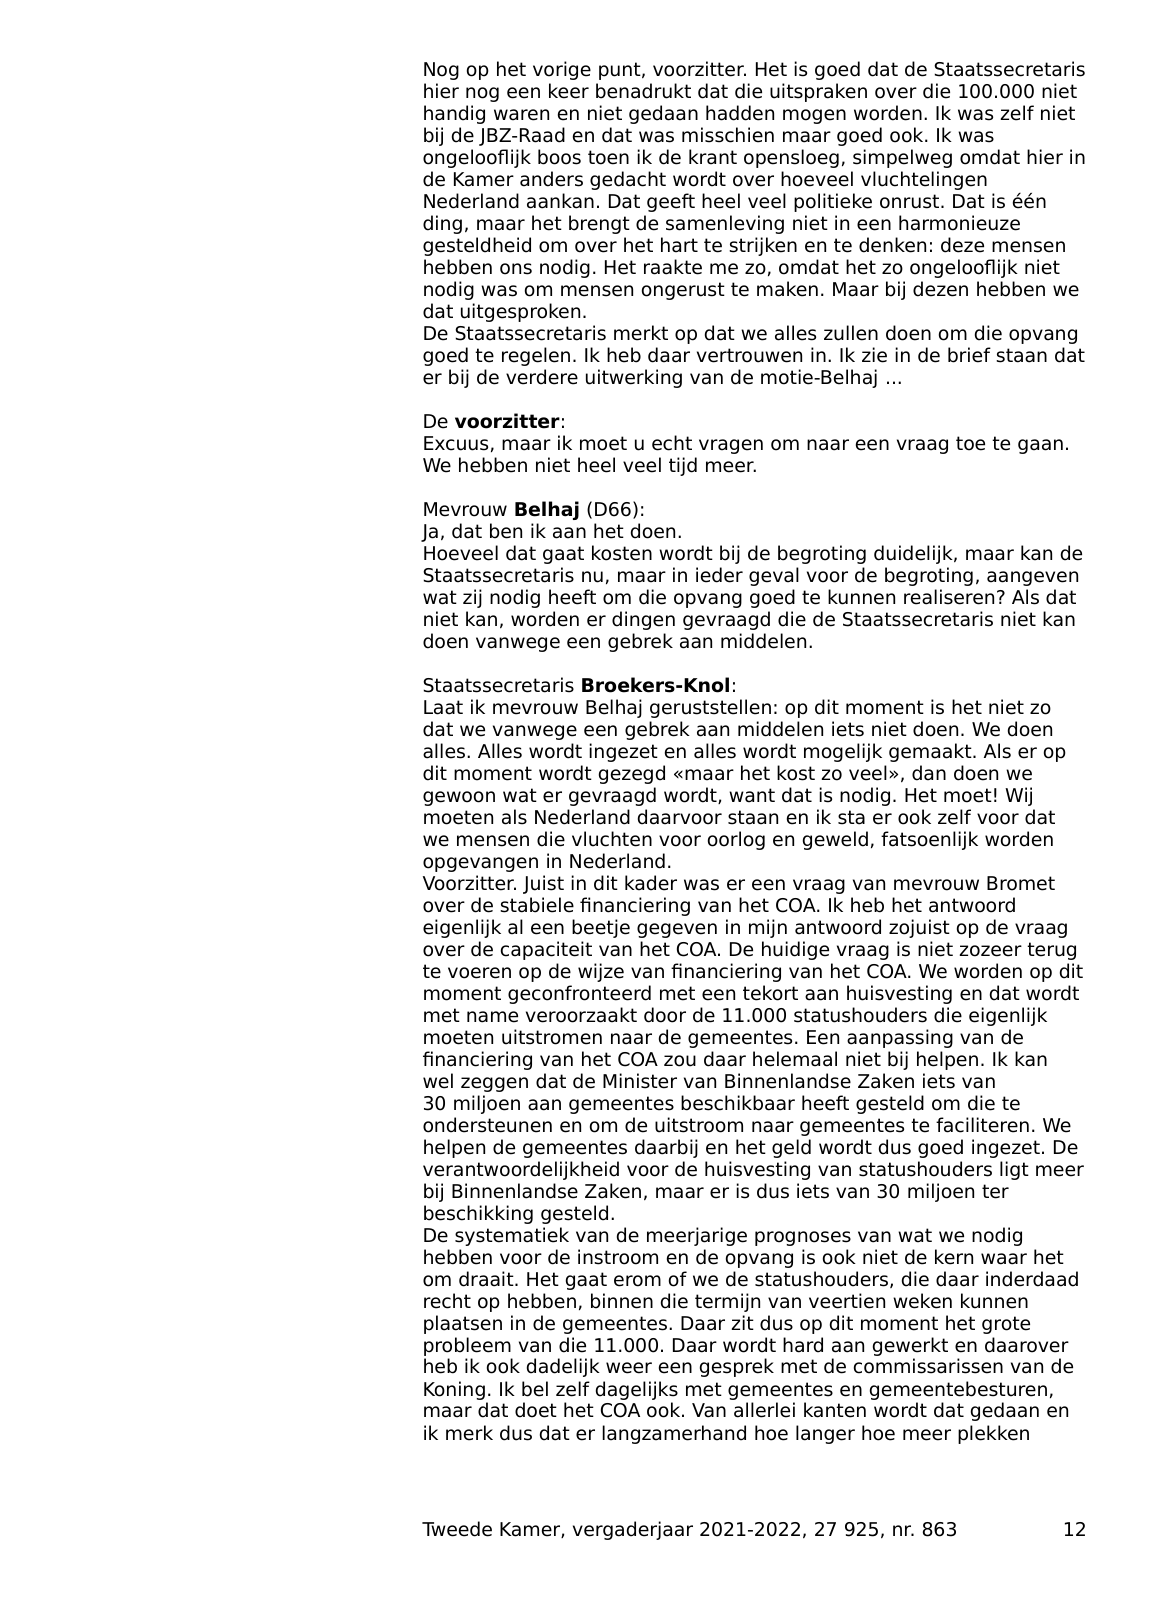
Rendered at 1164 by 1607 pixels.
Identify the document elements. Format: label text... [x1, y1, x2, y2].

text Ja, dat ben ik aan het doen. [422, 521, 1087, 543]
text Voorzitter. Juist in dit kader was er een vraag van mevrouw Bromet over de stabiele financiering van het COA. Ik heb het antwoord eigenlijk al een beetje gegeven in mijn antwoord zojuist op de vraag over de capaciteit van het COA. De huidige vraag is niet zozeer terug te voeren op de wijze van financiering van het COA. We worden op dit moment geconfronteerd met een tekort aan huisvesting en dat wordt met name veroorzaakt door de 11.000 statushouders die eigenlijk moeten uitstromen naar de gemeentes. Een aanpassing van de financiering van het COA zou daar helemaal niet bij helpen. Ik kan wel zeggen dat de Minister van Binnenlandse Zaken iets van 30 miljoen aan gemeentes beschikbaar heeft gesteld om die te ondersteunen en om de uitstroom naar gemeentes te faciliteren. We helpen de gemeentes daarbij en het geld wordt dus goed ingezet. De verantwoordelijkheid voor de huisvesting van statushouders ligt meer bij Binnenlandse Zaken, maar er is dus iets van 30 miljoen ter beschikking gesteld. [422, 873, 1087, 1224]
text Laat ik mevrouw Belhaj geruststellen: op dit moment is het niet zo dat we vanwege een gebrek aan middelen iets niet doen. We doen alles. Alles wordt ingezet en alles wordt mogelijk gemaakt. Als er op dit moment wordt gezegd «maar het kost zo veel», dan doen we gewoon wat er gevraagd wordt, want dat is nodig. Het moet! Wij moeten als Nederland daarvoor staan en ik sta er ook zelf voor dat we mensen die vluchten voor oorlog en geweld, fatsoenlijk worden opgevangen in Nederland. [422, 697, 1087, 873]
text Staatssecretaris Broekers-Knol: [422, 675, 1087, 697]
text De systematiek van de meerjarige prognoses van wat we nodig hebben voor de instroom en de opvang is ook niet de kern waar het om draait. Het gaat erom of we de statushouders, die daar inderdaad recht op hebben, binnen die termijn van veertien weken kunnen plaatsen in de gemeentes. Daar zit dus op dit moment het grote probleem van die 11.000. Daar wordt hard aan gewerkt en daarover heb ik ook dadelijk weer een gesprek met de commissarissen van de Koning. Ik bel zelf dagelijks met gemeentes en gemeentebesturen, maar dat doet het COA ook. Van allerlei kanten wordt dat gedaan en ik merk dus dat er langzamerhand hoe langer hoe meer plekken [422, 1224, 1087, 1444]
text De voorzitter: [422, 411, 1087, 433]
text De Staatssecretaris merkt op dat we alles zullen doen om die opvang goed te regelen. Ik heb daar vertrouwen in. Ik zie in de brief staan dat er bij de verdere uitwerking van de motie-Belhaj ... [422, 323, 1087, 389]
text Excuus, maar ik moet u echt vragen om naar een vraag toe te gaan. We hebben niet heel veel tijd meer. [422, 433, 1087, 477]
text Nog op het vorige punt, voorzitter. Het is goed dat de Staatssecretaris hier nog een keer benadrukt dat die uitspraken over die 100.000 niet handig waren en niet gedaan hadden mogen worden. Ik was zelf niet bij de JBZ-Raad en dat was misschien maar goed ook. Ik was ongelooflijk boos toen ik de krant opensloeg, simpelweg omdat hier in de Kamer anders gedacht wordt over hoeveel vluchtelingen Nederland aankan. Dat geeft heel veel politieke onrust. Dat is één ding, maar het brengt de samenleving niet in een harmonieuze gesteldheid om over het hart te strijken en te denken: deze mensen hebben ons nodig. Het raakte me zo, omdat het zo ongelooflijk niet nodig was om mensen ongerust te maken. Maar bij dezen hebben we dat uitgesproken. [422, 59, 1087, 323]
text Hoeveel dat gaat kosten wordt bij de begroting duidelijk, maar kan de Staatssecretaris nu, maar in ieder geval voor de begroting, aangeven wat zij nodig heeft om die opvang goed te kunnen realiseren? Als dat niet kan, worden er dingen gevraagd die de Staatssecretaris niet kan doen vanwege een gebrek aan middelen. [422, 543, 1087, 653]
text Mevrouw Belhaj (D66): [422, 499, 1087, 521]
